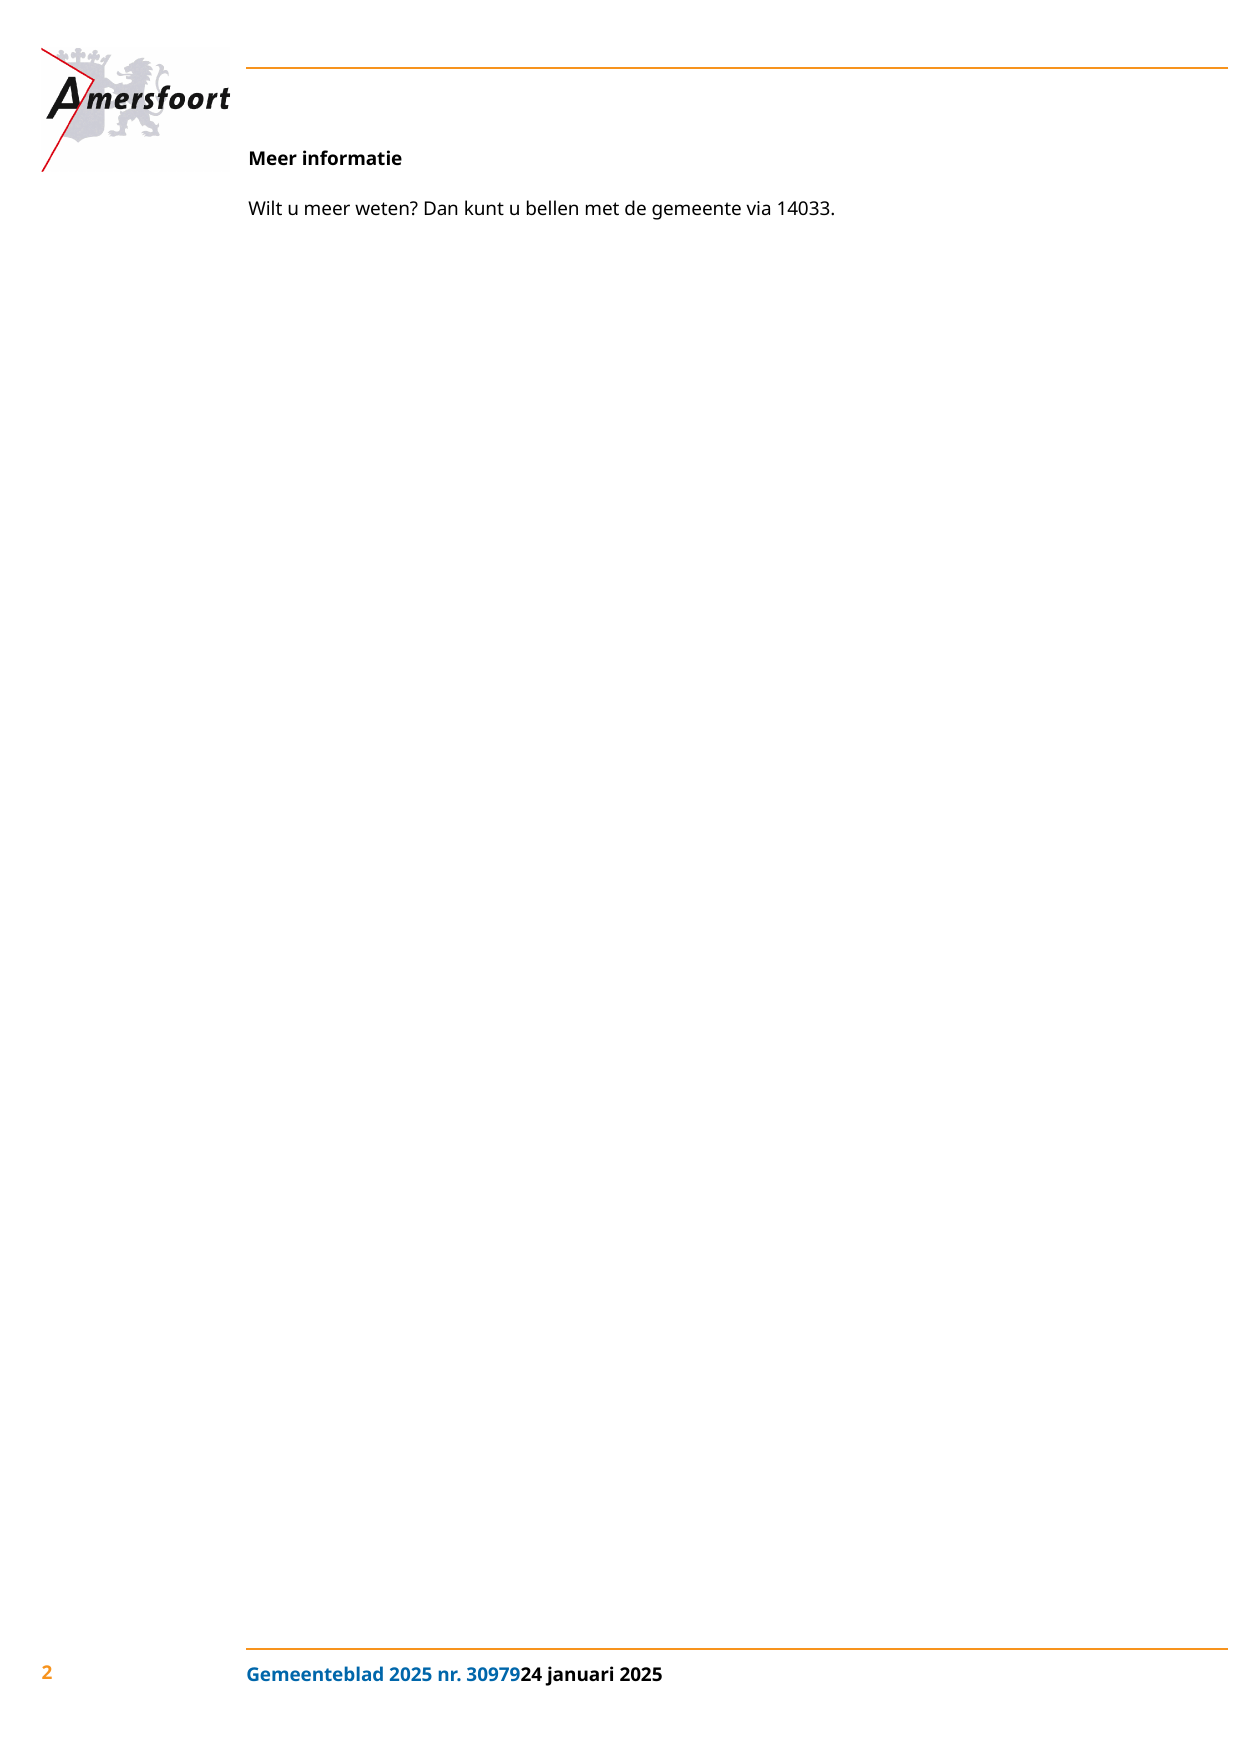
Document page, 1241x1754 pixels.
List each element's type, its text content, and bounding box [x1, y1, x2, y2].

picture [41, 47, 231, 172]
text Wilt u meer weten? Dan kunt u bellen met de gemeente via 14033. [248, 196, 1152, 221]
text Meer informatie [248, 145, 1152, 171]
